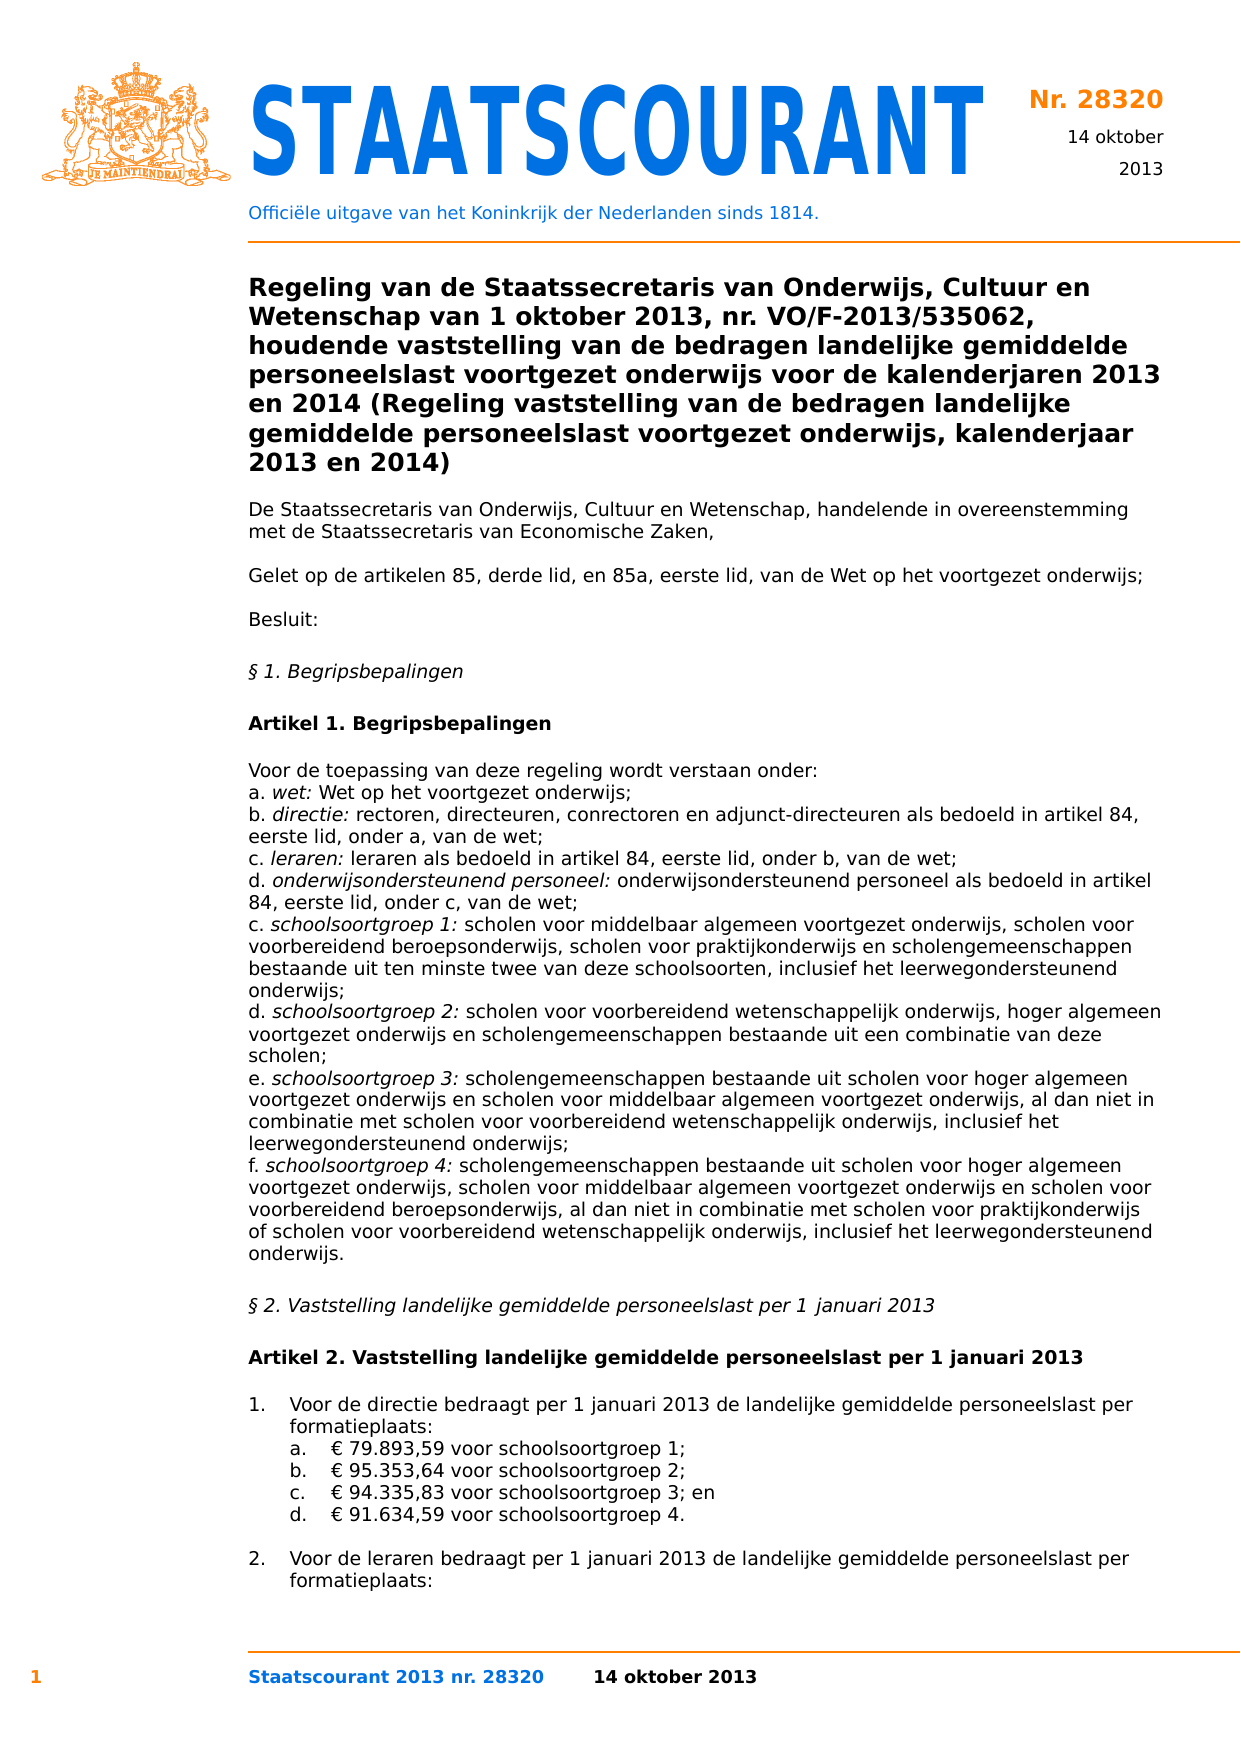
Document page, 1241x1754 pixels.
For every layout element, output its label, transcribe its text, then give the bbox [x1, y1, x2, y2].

text d. onderwijsondersteunend personeel: onderwijsondersteunend personeel als bedoeld in artikel 84, eerste lid, onder c, van de wet; [248, 869, 1163, 913]
text c. schoolsoortgroep 1: scholen voor middelbaar algemeen voortgezet onderwijs, scholen voor voorbereidend beroepsonderwijs, scholen voor praktijkonderwijs en scholengemeenschappen bestaande uit ten minste twee van deze schoolsoorten, inclusief het leerwegondersteunend onderwijs; [248, 913, 1163, 1001]
text Besluit: [248, 609, 1163, 631]
text De Staatssecretaris van Onderwijs, Cultuur en Wetenschap, handelende in overeenstemming met de Staatssecretaris van Economische Zaken, [248, 499, 1163, 543]
table_cell 2013 [998, 153, 1240, 203]
table_cell 14 oktober [998, 121, 1240, 153]
table_header Nr. 28320 [998, 62, 1240, 121]
text e. schoolsoortgroep 3: scholengemeenschappen bestaande uit scholen voor hoger algemeen voortgezet onderwijs en scholen voor middelbaar algemeen voortgezet onderwijs, al dan niet in combinatie met scholen voor voorbereidend wetenschappelijk onderwijs, inclusief het leerwegondersteunend onderwijs; [248, 1067, 1163, 1155]
text a. wet: Wet op het voortgezet onderwijs; [248, 782, 1163, 804]
text Gelet op de artikelen 85, derde lid, en 85a, eerste lid, van de Wet op het voortgezet onderwijs; [248, 565, 1163, 587]
subtitle § 2. Vaststelling landelijke gemiddelde personeelslast per 1 januari 2013 [248, 1295, 1163, 1317]
text 2. Voor de leraren bedraagt per 1 januari 2013 de landelijke gemiddelde personeelslast per formatieplaats: [248, 1548, 1163, 1592]
table_header [25, 62, 248, 241]
subtitle Artikel 1. Begripsbepalingen [248, 713, 1163, 735]
subtitle Artikel 2. Vaststelling landelijke gemiddelde personeelslast per 1 januari 2013 [248, 1347, 1163, 1369]
text Voor de toepassing van deze regeling wordt verstaan onder: [248, 760, 1163, 782]
text c. leraren: leraren als bedoeld in artikel 84, eerste lid, onder b, van de wet; [248, 848, 1163, 869]
table_cell Officiële uitgave van het Koninkrijk der Nederlanden sinds 1814. [248, 203, 1240, 241]
picture [41, 62, 231, 186]
text c. € 94.335,83 voor schoolsoortgroep 3; en [289, 1482, 1163, 1504]
text 1. Voor de directie bedraagt per 1 januari 2013 de landelijke gemiddelde personeelslast per formatieplaats: [248, 1394, 1163, 1438]
text b. directie: rectoren, directeuren, conrectoren en adjunct-directeuren als bedoeld in artikel 84, eerste lid, onder a, van de wet; [248, 804, 1163, 848]
subtitle Regeling van de Staatssecretaris van Onderwijs, Cultuur en Wetenschap van 1 oktober 2013, nr. VO/F-2013/535062, houdende vaststelling van de bedragen landelijke gemiddelde personeelslast voortgezet onderwijs voor de kalenderjaren 2013 en 2014 (Regeling vaststelling van de bedragen landelijke gemiddelde personeelslast voortgezet onderwijs, kalenderjaar 2013 en 2014) [248, 273, 1163, 477]
text b. € 95.353,64 voor schoolsoortgroep 2; [289, 1460, 1163, 1482]
text a. € 79.893,59 voor schoolsoortgroep 1; [289, 1438, 1163, 1460]
text d. € 91.634,59 voor schoolsoortgroep 4. [289, 1504, 1163, 1526]
table_header STAATSCOURANT [248, 62, 998, 203]
text f. schoolsoortgroep 4: scholengemeenschappen bestaande uit scholen voor hoger algemeen voortgezet onderwijs, scholen voor middelbaar algemeen voortgezet onderwijs en scholen voor voorbereidend beroepsonderwijs, al dan niet in combinatie met scholen voor praktijkonderwijs of scholen voor voorbereidend wetenschappelijk onderwijs, inclusief het leerwegondersteunend onderwijs. [248, 1155, 1163, 1265]
subtitle § 1. Begripsbepalingen [248, 661, 1163, 683]
text d. schoolsoortgroep 2: scholen voor voorbereidend wetenschappelijk onderwijs, hoger algemeen voortgezet onderwijs en scholengemeenschappen bestaande uit een combinatie van deze scholen; [248, 1001, 1163, 1067]
